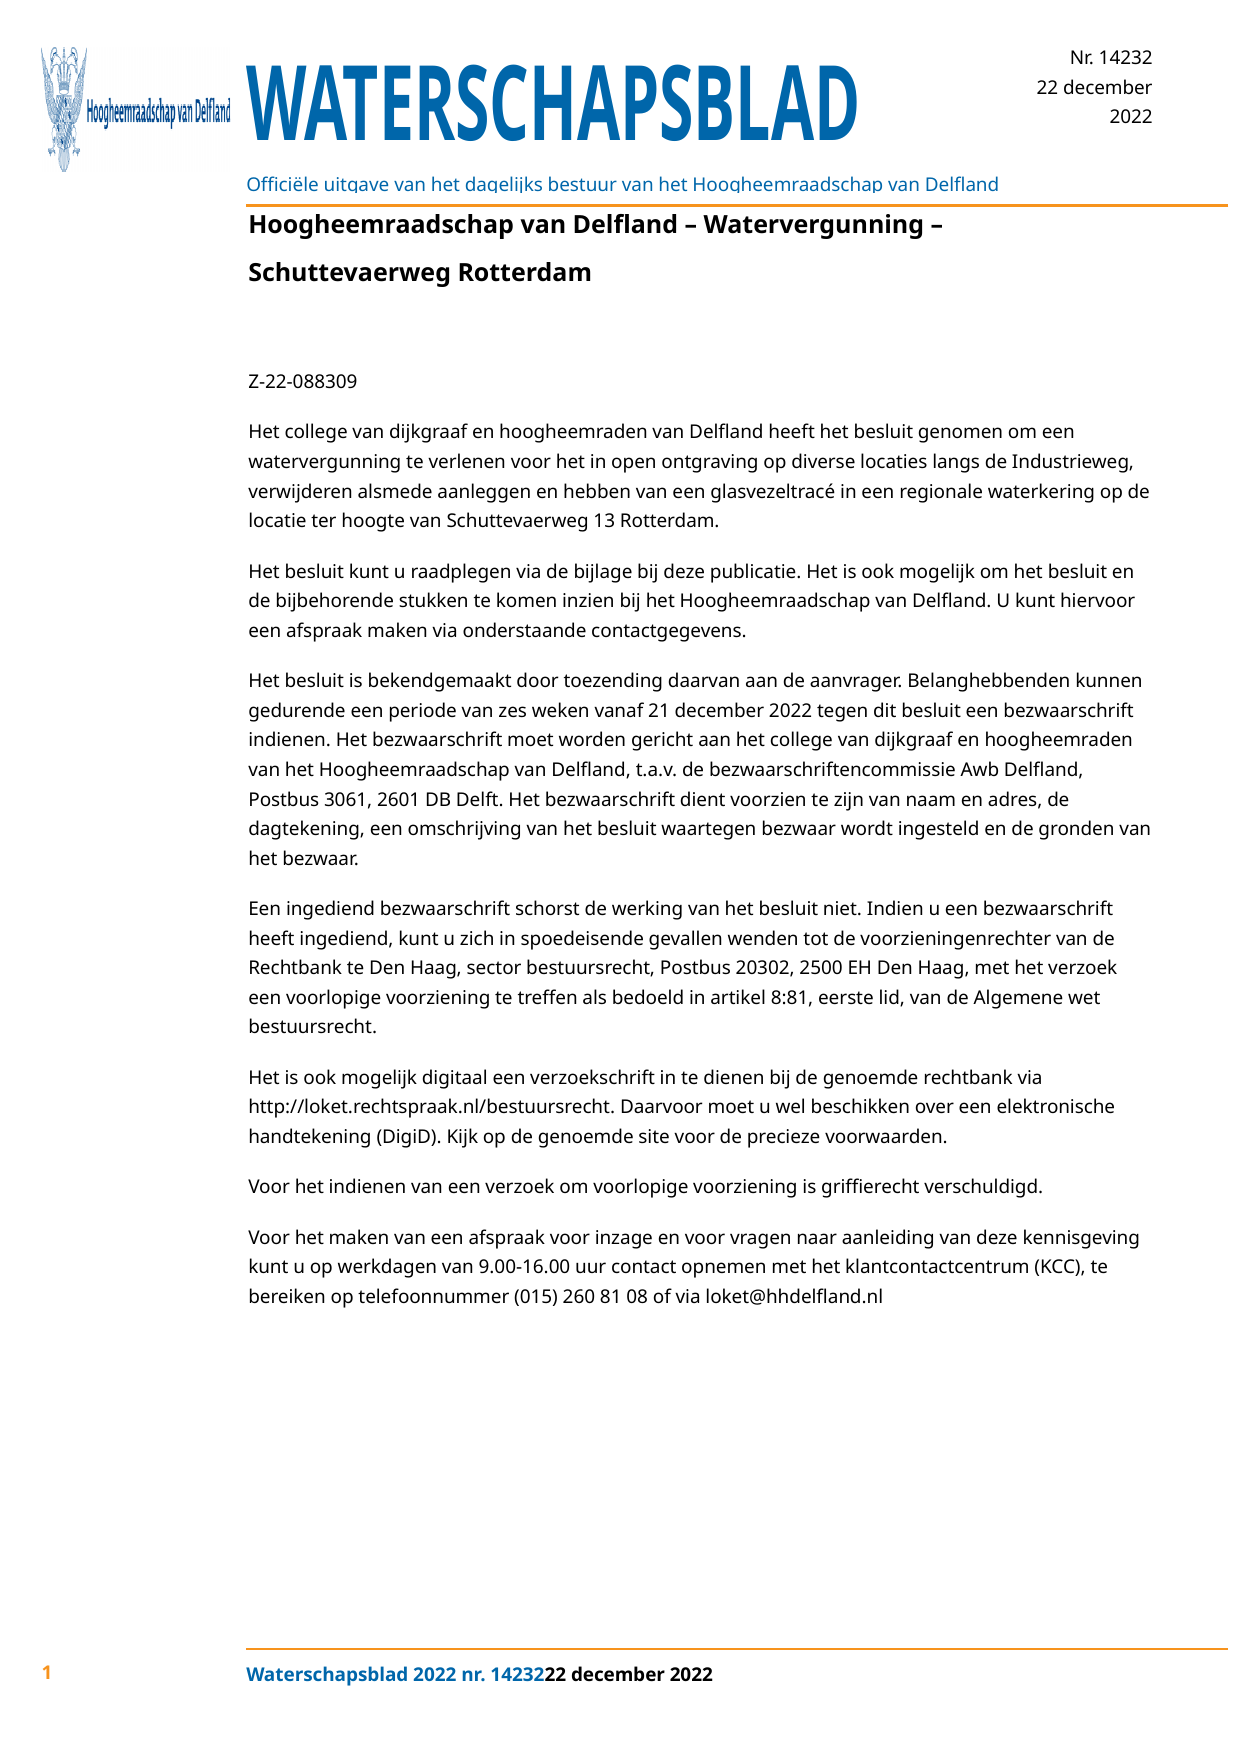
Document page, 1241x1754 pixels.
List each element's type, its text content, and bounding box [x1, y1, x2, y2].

text Z-22-088309 [248, 368, 1152, 394]
text Het is ook mogelijk digitaal een verzoekschrift in te dienen bij de genoemde rechtbank via http://loket.rechtspraak.nl/bestuursrecht. Daarvoor moet u wel beschikken over een elektronische handtekening (DigiD). Kijk op de genoemde site voor de precieze voorwaarden. [248, 1064, 1152, 1149]
text Het college van dijkgraaf en hoogheemraden van Delfland heeft het besluit genomen om een watervergunning te verlenen voor het in open ontgraving op diverse locaties langs de Industrieweg, verwijderen alsmede aanleggen en hebben van een glasvezeltracé in een regionale waterkering op de locatie ter hoogte van Schuttevaerweg 13 Rotterdam. [248, 419, 1152, 533]
text Het besluit kunt u raadplegen via de bijlage bij deze publicatie. Het is ook mogelijk om het besluit en de bijbehorende stukken te komen inzien bij het Hoogheemraadschap van Delfland. U kunt hiervoor een afspraak maken via onderstaande contactgegevens. [248, 558, 1152, 643]
text Hoogheemraadschap van Delfland – Watervergunning – Schuttevaerweg Rotterdam [248, 207, 1152, 288]
text Het besluit is bekendgemaakt door toezending daarvan aan de aanvrager. Belanghebbenden kunnen gedurende een periode van zes weken vanaf 21 december 2022 tegen dit besluit een bezwaarschrift indienen. Het bezwaarschrift moet worden gericht aan het college van dijkgraaf en hoogheemraden van het Hoogheemraadschap van Delfland, t.a.v. de bezwaarschriftencommissie Awb Delfland, Postbus 3061, 2601 DB Delft. Het bezwaarschrift dient voorzien te zijn van naam en adres, de dagtekening, een omschrijving van het besluit waartegen bezwaar wordt ingesteld en de gronden van het bezwaar. [248, 667, 1152, 871]
picture [41, 47, 231, 172]
text Voor het indienen van een verzoek om voorlopige voorziening is griffierecht verschuldigd. [248, 1174, 1152, 1199]
text Voor het maken van een afspraak voor inzage en voor vragen naar aanleiding van deze kennisgeving kunt u op werkdagen van 9.00-16.00 uur contact opnemen met het klantcontactcentrum (KCC), te bereiken op telefoonnummer (015) 260 81 08 of via loket@hhdelfland.nl [248, 1224, 1152, 1309]
text Een ingediend bezwaarschrift schorst de werking van het besluit niet. Indien u een bezwaarschrift heeft ingediend, kunt u zich in spoedeisende gevallen wenden tot de voorzieningenrechter van de Rechtbank te Den Haag, sector bestuursrecht, Postbus 20302, 2500 EH Den Haag, met het verzoek een voorlopige voorziening te treffen als bedoeld in artikel 8:81, eerste lid, van de Algemene wet bestuursrecht. [248, 895, 1152, 1039]
